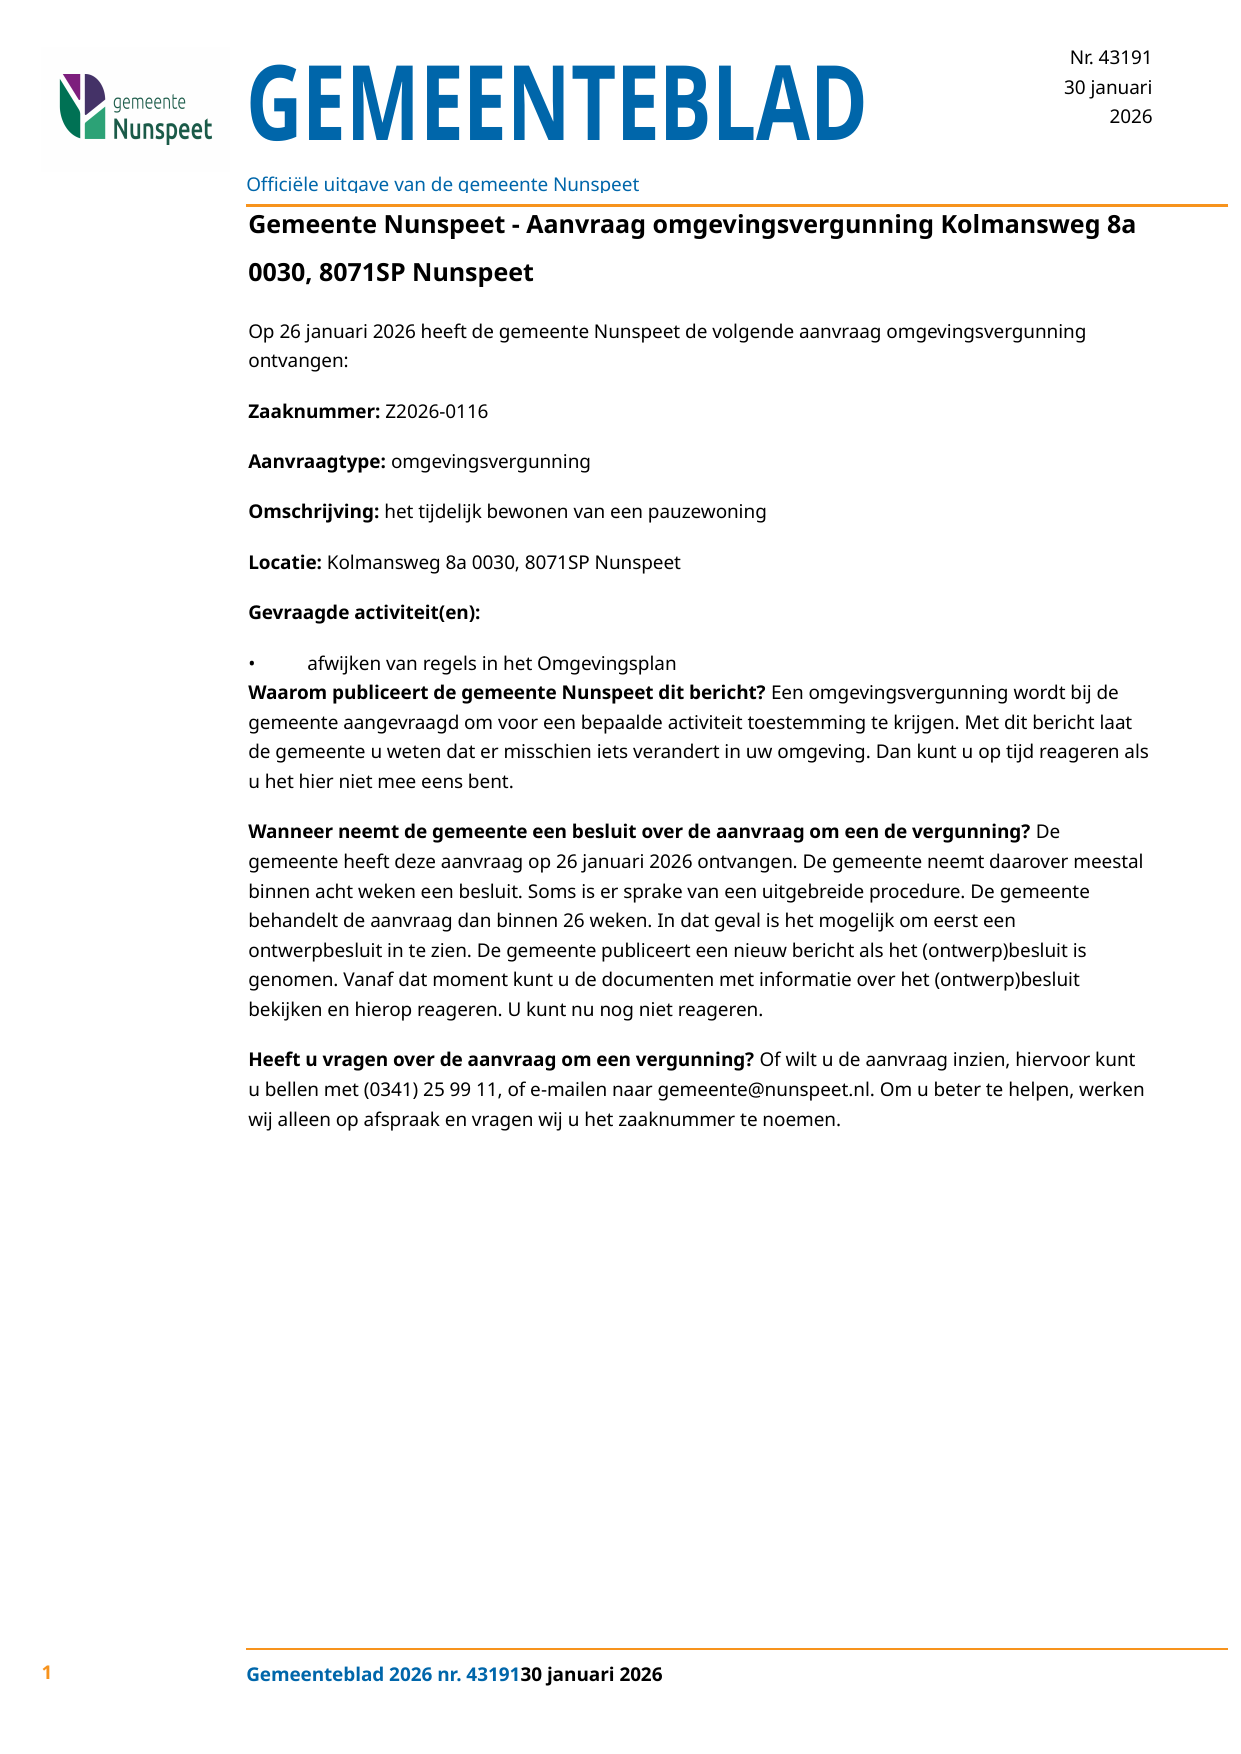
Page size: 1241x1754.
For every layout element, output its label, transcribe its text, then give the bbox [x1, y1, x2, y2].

list afwijken van regels in het Omgevingsplan [248, 650, 1152, 676]
picture [41, 47, 231, 172]
text Heeft u vragen over de aanvraag om een vergunning? Of wilt u de aanvraag inzien, hiervoor kunt u bellen met (0341) 25 99 11, of e-mailen naar gemeente@nunspeet.nl. Om u beter te helpen, werken wij alleen op afspraak en vragen wij u het zaaknummer te noemen. [248, 1047, 1152, 1132]
text Aanvraagtype: omgevingsvergunning [248, 448, 1152, 474]
text Waarom publiceert de gemeente Nunspeet dit bericht? Een omgevingsvergunning wordt bij de gemeente aangevraagd om voor een bepaalde activiteit toestemming te krijgen. Met dit bericht laat de gemeente u weten dat er misschien iets verandert in uw omgeving. Dan kunt u op tijd reageren als u het hier niet mee eens bent. [248, 679, 1152, 794]
text Wanneer neemt de gemeente een besluit over de aanvraag om een de vergunning? De gemeente heeft deze aanvraag op 26 januari 2026 ontvangen. De gemeente neemt daarover meestal binnen acht weken een besluit. Soms is er sprake van een uitgebreide procedure. De gemeente behandelt de aanvraag dan binnen 26 weken. In dat geval is het mogelijk om eerst een ontwerpbesluit in te zien. De gemeente publiceert een nieuw bericht als het (ontwerp)besluit is genomen. Vanaf dat moment kunt u de documenten met informatie over het (ontwerp)besluit bekijken en hierop reageren. U kunt nu nog niet reageren. [248, 819, 1152, 1022]
text Omschrijving: het tijdelijk bewonen van een pauzewoning [248, 499, 1152, 524]
text Gemeente Nunspeet - Aanvraag omgevingsvergunning Kolmansweg 8a 0030, 8071SP Nunspeet [248, 207, 1152, 288]
text Op 26 januari 2026 heeft de gemeente Nunspeet de volgende aanvraag omgevingsvergunning ontvangen: [248, 318, 1152, 373]
text Gevraagde activiteit(en): [248, 599, 1152, 625]
text Locatie: Kolmansweg 8a 0030, 8071SP Nunspeet [248, 549, 1152, 575]
text Zaaknummer: Z2026-0116 [248, 398, 1152, 424]
